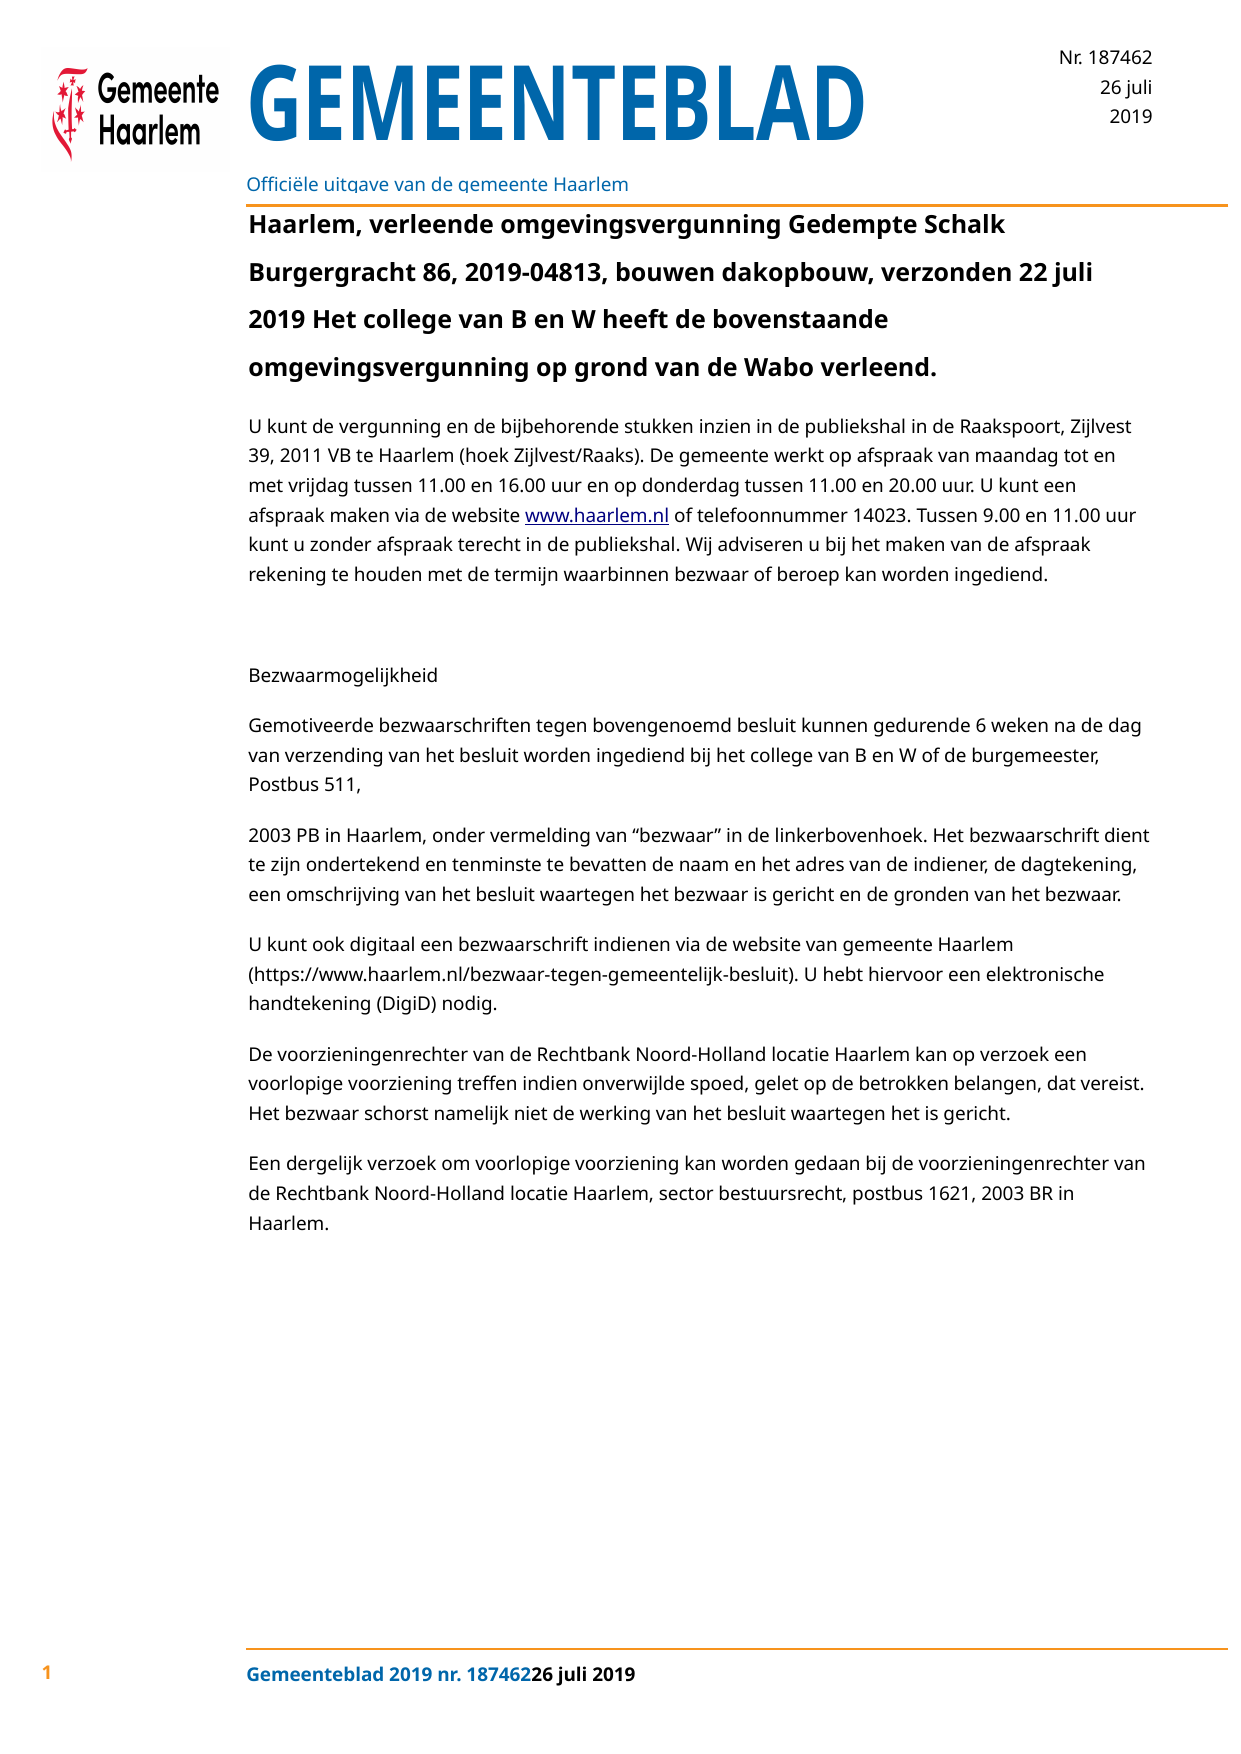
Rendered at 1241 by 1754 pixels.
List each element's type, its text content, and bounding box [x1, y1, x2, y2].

text 2003 PB in Haarlem, onder vermelding van “bezwaar” in de linkerbovenhoek. Het bezwaarschrift dient te zijn ondertekend en tenminste te bevatten de naam en het adres van de indiener, de dagtekening, een omschrijving van het besluit waartegen het bezwaar is gericht en de gronden van het bezwaar. [248, 822, 1152, 907]
text U kunt ook digitaal een bezwaarschrift indienen via de website van gemeente Haarlem (https://www.haarlem.nl/bezwaar-tegen-gemeentelijk-besluit). U hebt hiervoor een elektronische handtekening (DigiD) nodig. [248, 931, 1152, 1016]
picture [41, 47, 231, 172]
text De voorzieningenrechter van de Rechtbank Noord-Holland locatie Haarlem kan op verzoek een voorlopige voorziening treffen indien onverwijlde spoed, gelet op de betrokken belangen, dat vereist. Het bezwaar schorst namelijk niet de werking van het besluit waartegen het is gericht. [248, 1041, 1152, 1126]
text Gemotiveerde bezwaarschriften tegen bovengenoemd besluit kunnen gedurende 6 weken na de dag van verzending van het besluit worden ingediend bij het college van B en W of de burgemeester, Postbus 511, [248, 712, 1152, 797]
text Haarlem, verleende omgevingsvergunning Gedempte Schalk Burgergracht 86, 2019-04813, bouwen dakopbouw, verzonden 22 juli 2019 Het college van B en W heeft de bovenstaande omgevingsvergunning op grond van de Wabo verleend. [248, 207, 1152, 384]
text Bezwaarmogelijkheid [248, 662, 1152, 688]
text U kunt de vergunning en de bijbehorende stukken inzien in de publiekshal in de Raakspoort, Zijlvest 39, 2011 VB te Haarlem (hoek Zijlvest/Raaks). De gemeente werkt op afspraak van maandag tot en met vrijdag tussen 11.00 en 16.00 uur en op donderdag tussen 11.00 en 20.00 uur. U kunt een afspraak maken via de website www.haarlem.nl of telefoonnummer 14023. Tussen 9.00 en 11.00 uur kunt u zonder afspraak terecht in de publiekshal. Wij adviseren u bij het maken van de afspraak rekening te houden met de termijn waarbinnen bezwaar of beroep kan worden ingediend. [248, 413, 1152, 587]
text Een dergelijk verzoek om voorlopige voorziening kan worden gedaan bij de voorzieningenrechter van de Rechtbank Noord-Holland locatie Haarlem, sector bestuursrecht, postbus 1621, 2003 BR in Haarlem. [248, 1151, 1152, 1236]
